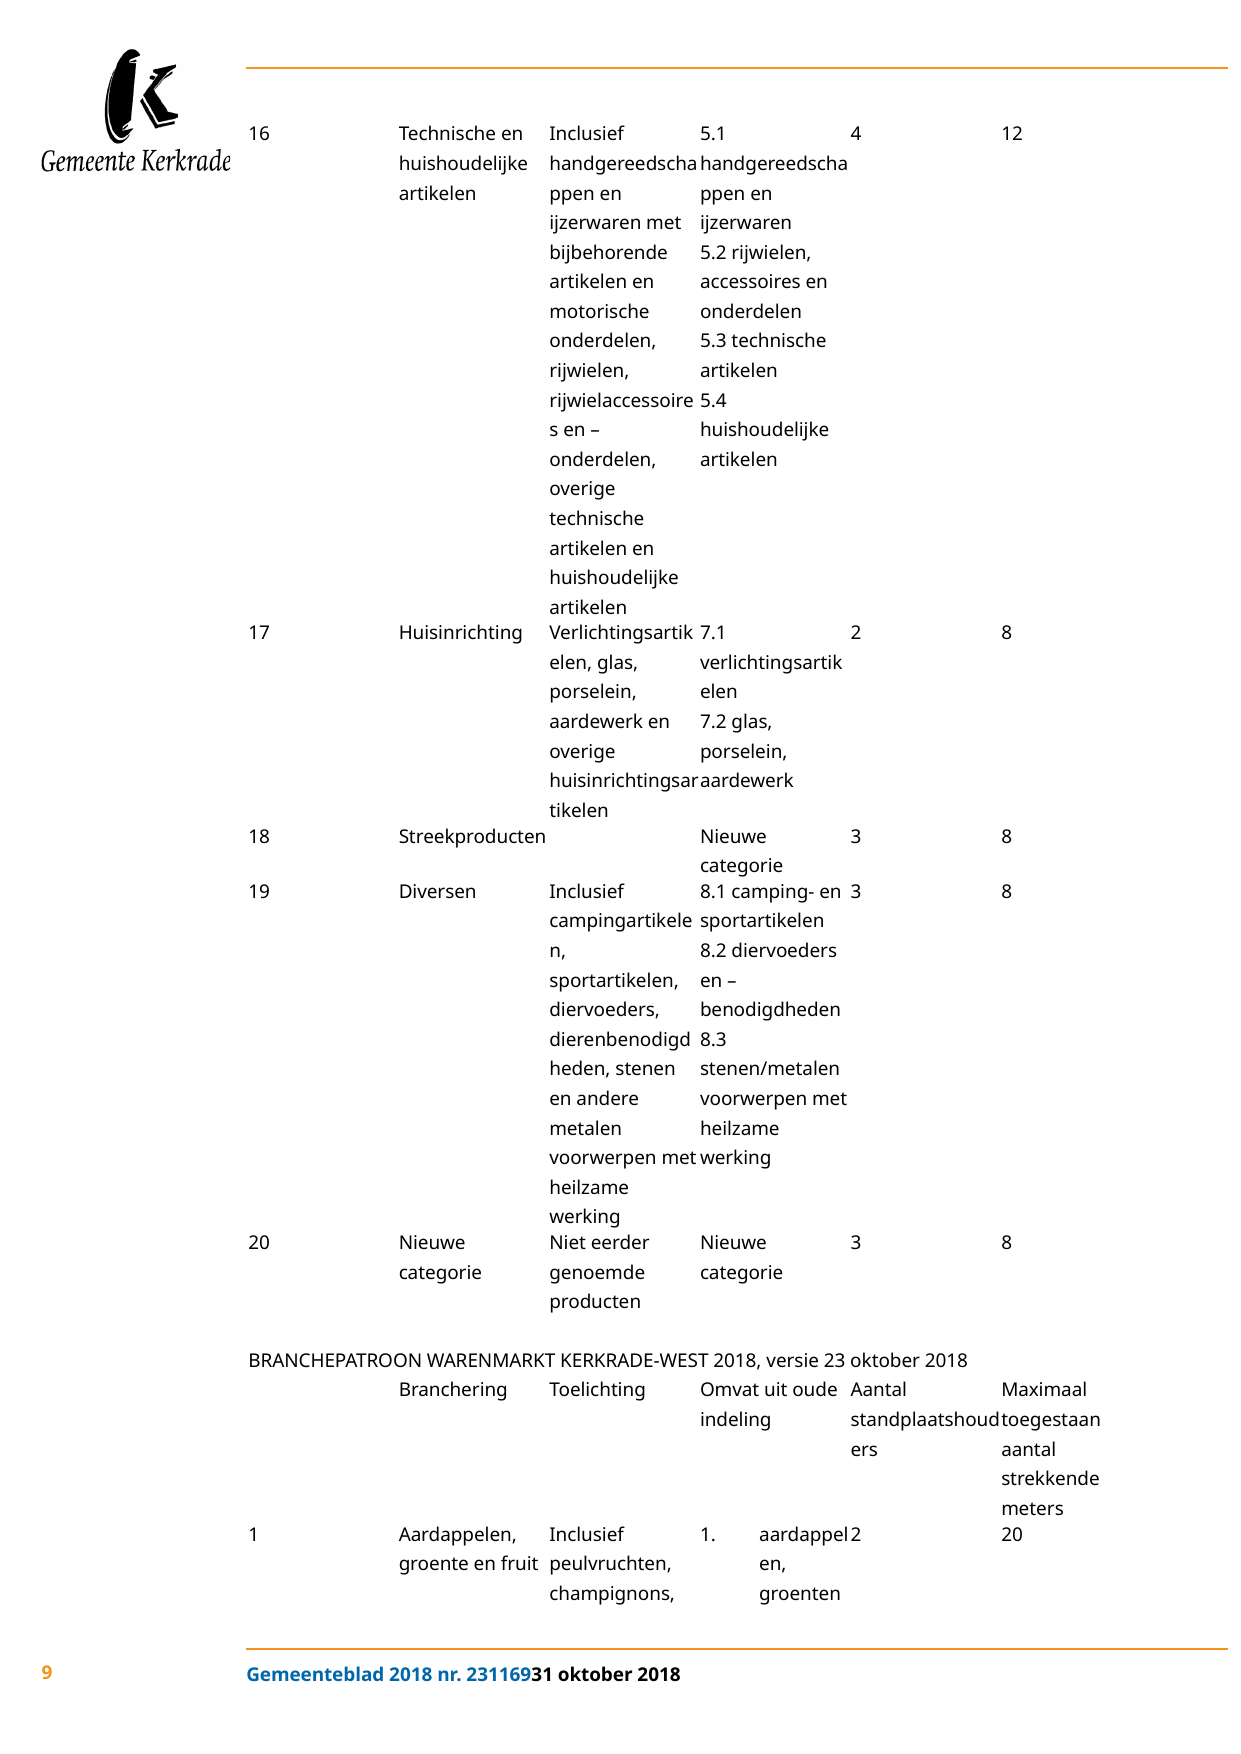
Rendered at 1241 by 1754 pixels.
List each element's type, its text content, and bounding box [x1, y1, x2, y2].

table_cell 20 [248, 1229, 398, 1314]
table_cell 18 [248, 823, 398, 878]
table_cell Inclusief campingartikelen, sportartikelen, diervoeders, dierenbenodigdheden, stenen en andere metalen voorwerpen met heilzame werking [549, 878, 700, 1229]
table_cell 8 [1001, 620, 1152, 823]
table_cell Nieuwe categorie [700, 1229, 850, 1314]
table_cell 4 [850, 121, 1001, 619]
table_cell 2 [850, 1521, 1001, 1606]
table_cell [549, 823, 700, 878]
table_cell 2 [850, 620, 1001, 823]
table_cell 12 [1001, 121, 1152, 619]
table_cell Diversen [399, 878, 549, 1229]
table_cell 19 [248, 878, 398, 1229]
table_cell 8 [1001, 878, 1152, 1229]
table_header Maximaal toegestaan aantal strekkende meters [1001, 1377, 1152, 1521]
table_cell [399, 95, 549, 121]
table_cell 3 [850, 1229, 1001, 1314]
table_cell aardappelen, groenten [700, 1521, 850, 1606]
table_cell 3 [850, 878, 1001, 1229]
table_header Branchering [399, 1377, 549, 1521]
table_cell 8.1 camping- en sportartikelen 8.2 diervoeders en –benodigdheden 8.3 stenen/metalen voorwerpen met heilzame werking [700, 878, 850, 1229]
table_cell 7.1 verlichtingsartikelen 7.2 glas, porselein, aardewerk [700, 620, 850, 823]
picture [41, 47, 231, 172]
table_cell Aardappelen, groente en fruit [399, 1521, 549, 1606]
table_cell Niet eerder genoemde producten [549, 1229, 700, 1314]
table_cell 8 [1001, 1229, 1152, 1314]
table_cell 16 [248, 121, 398, 619]
table_cell Inclusief peulvruchten, champignons, [549, 1521, 700, 1606]
table_cell Verlichtingsartikelen, glas, porselein, aardewerk en overige huisinrichtingsartikelen [549, 620, 700, 823]
table_cell Nieuwe categorie [700, 823, 850, 878]
table_cell 3 [850, 823, 1001, 878]
table_header Aantal standplaatshouders [850, 1377, 1001, 1521]
table_cell Technische en huishoudelijke artikelen [399, 121, 549, 619]
table_cell 17 [248, 620, 398, 823]
table_cell Huisinrichting [399, 620, 549, 823]
table_cell Streekproducten [399, 823, 549, 878]
table_cell [248, 95, 398, 121]
table_cell 20 [1001, 1521, 1152, 1606]
table_cell 8 [1001, 823, 1152, 878]
table_cell 1 [248, 1521, 398, 1606]
text BRANCHEPATROON WARENMARKT KERKRADE-WEST 2018, versie 23 oktober 2018 [248, 1347, 1152, 1373]
table_cell [850, 95, 1001, 121]
table_header Omvat uit oude indeling [700, 1377, 850, 1521]
table_header [248, 1377, 398, 1521]
table_cell Nieuwe categorie [399, 1229, 549, 1314]
table_cell 5.1 handgereedschappen en ijzerwaren 5.2 rijwielen, accessoires en onderdelen 5.3 technische artikelen 5.4 huishoudelijke artikelen [700, 121, 850, 619]
table_cell [1001, 95, 1152, 121]
table_cell Inclusief handgereedschappen en ijzerwaren met bijbehorende artikelen en motorische onderdelen, rijwielen, rijwielaccessoires en –onderdelen, overige technische artikelen en huishoudelijke artikelen [549, 121, 700, 619]
table_header Toelichting [549, 1377, 700, 1521]
